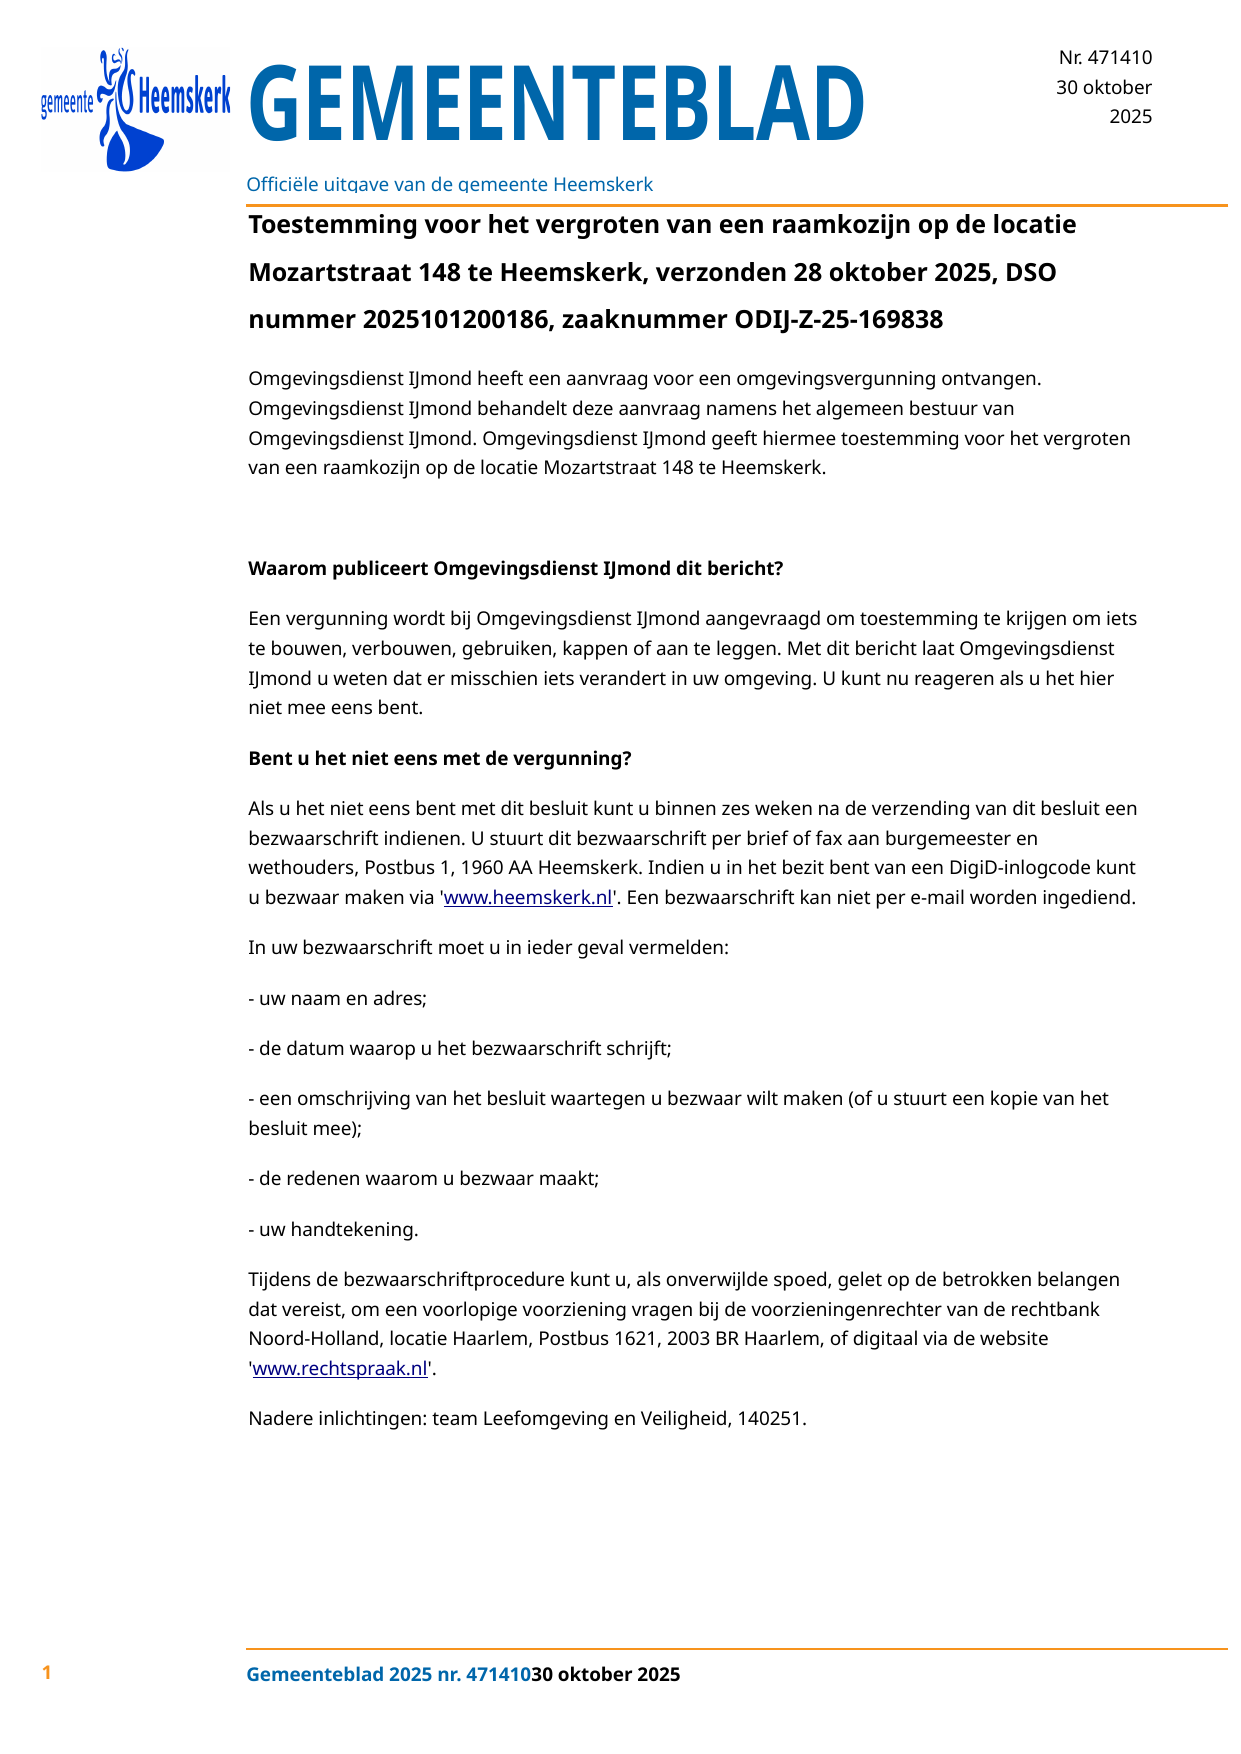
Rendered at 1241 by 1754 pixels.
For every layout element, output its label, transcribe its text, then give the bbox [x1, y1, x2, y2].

text Toestemming voor het vergroten van een raamkozijn op de locatie Mozartstraat 148 te Heemskerk, verzonden 28 oktober 2025, DSO nummer 2025101200186, zaaknummer ODIJ-Z-25-169838 [248, 207, 1152, 336]
text - uw handtekening. [248, 1216, 1152, 1242]
text Nadere inlichtingen: team Leefomgeving en Veiligheid, 140251. [248, 1406, 1152, 1431]
text Bent u het niet eens met de vergunning? [248, 745, 1152, 770]
text - uw naam en adres; [248, 985, 1152, 1010]
text Waarom publiceert Omgevingsdienst IJmond dit bericht? [248, 555, 1152, 581]
text Omgevingsdienst IJmond heeft een aanvraag voor een omgevingsvergunning ontvangen. Omgevingsdienst IJmond behandelt deze aanvraag namens het algemeen bestuur van Omgevingsdienst IJmond. Omgevingsdienst IJmond geeft hiermee toestemming voor het vergroten van een raamkozijn op de locatie Mozartstraat 148 te Heemskerk. [248, 366, 1152, 480]
text Een vergunning wordt bij Omgevingsdienst IJmond aangevraagd om toestemming te krijgen om iets te bouwen, verbouwen, gebruiken, kappen of aan te leggen. Met dit bericht laat Omgevingsdienst IJmond u weten dat er misschien iets verandert in uw omgeving. U kunt nu reageren als u het hier niet mee eens bent. [248, 606, 1152, 720]
text - de redenen waarom u bezwaar maakt; [248, 1166, 1152, 1191]
text - een omschrijving van het besluit waartegen u bezwaar wilt maken (of u stuurt een kopie van het besluit mee); [248, 1086, 1152, 1141]
picture [41, 47, 231, 172]
text - de datum waarop u het bezwaarschrift schrijft; [248, 1035, 1152, 1061]
text Als u het niet eens bent met dit besluit kunt u binnen zes weken na de verzending van dit besluit een bezwaarschrift indienen. U stuurt dit bezwaarschrift per brief of fax aan burgemeester en wethouders, Postbus 1, 1960 AA Heemskerk. Indien u in het bezit bent van een DigiD-inlogcode kunt u bezwaar maken via 'www.heemskerk.nl'. Een bezwaarschrift kan niet per e-mail worden ingediend. [248, 795, 1152, 909]
text In uw bezwaarschrift moet u in ieder geval vermelden: [248, 934, 1152, 960]
text Tijdens de bezwaarschriftprocedure kunt u, als onverwijlde spoed, gelet op de betrokken belangen dat vereist, om een voorlopige voorziening vragen bij de voorzieningenrechter van de rechtbank Noord-Holland, locatie Haarlem, Postbus 1621, 2003 BR Haarlem, of digitaal via de website 'www.rechtspraak.nl'. [248, 1266, 1152, 1381]
